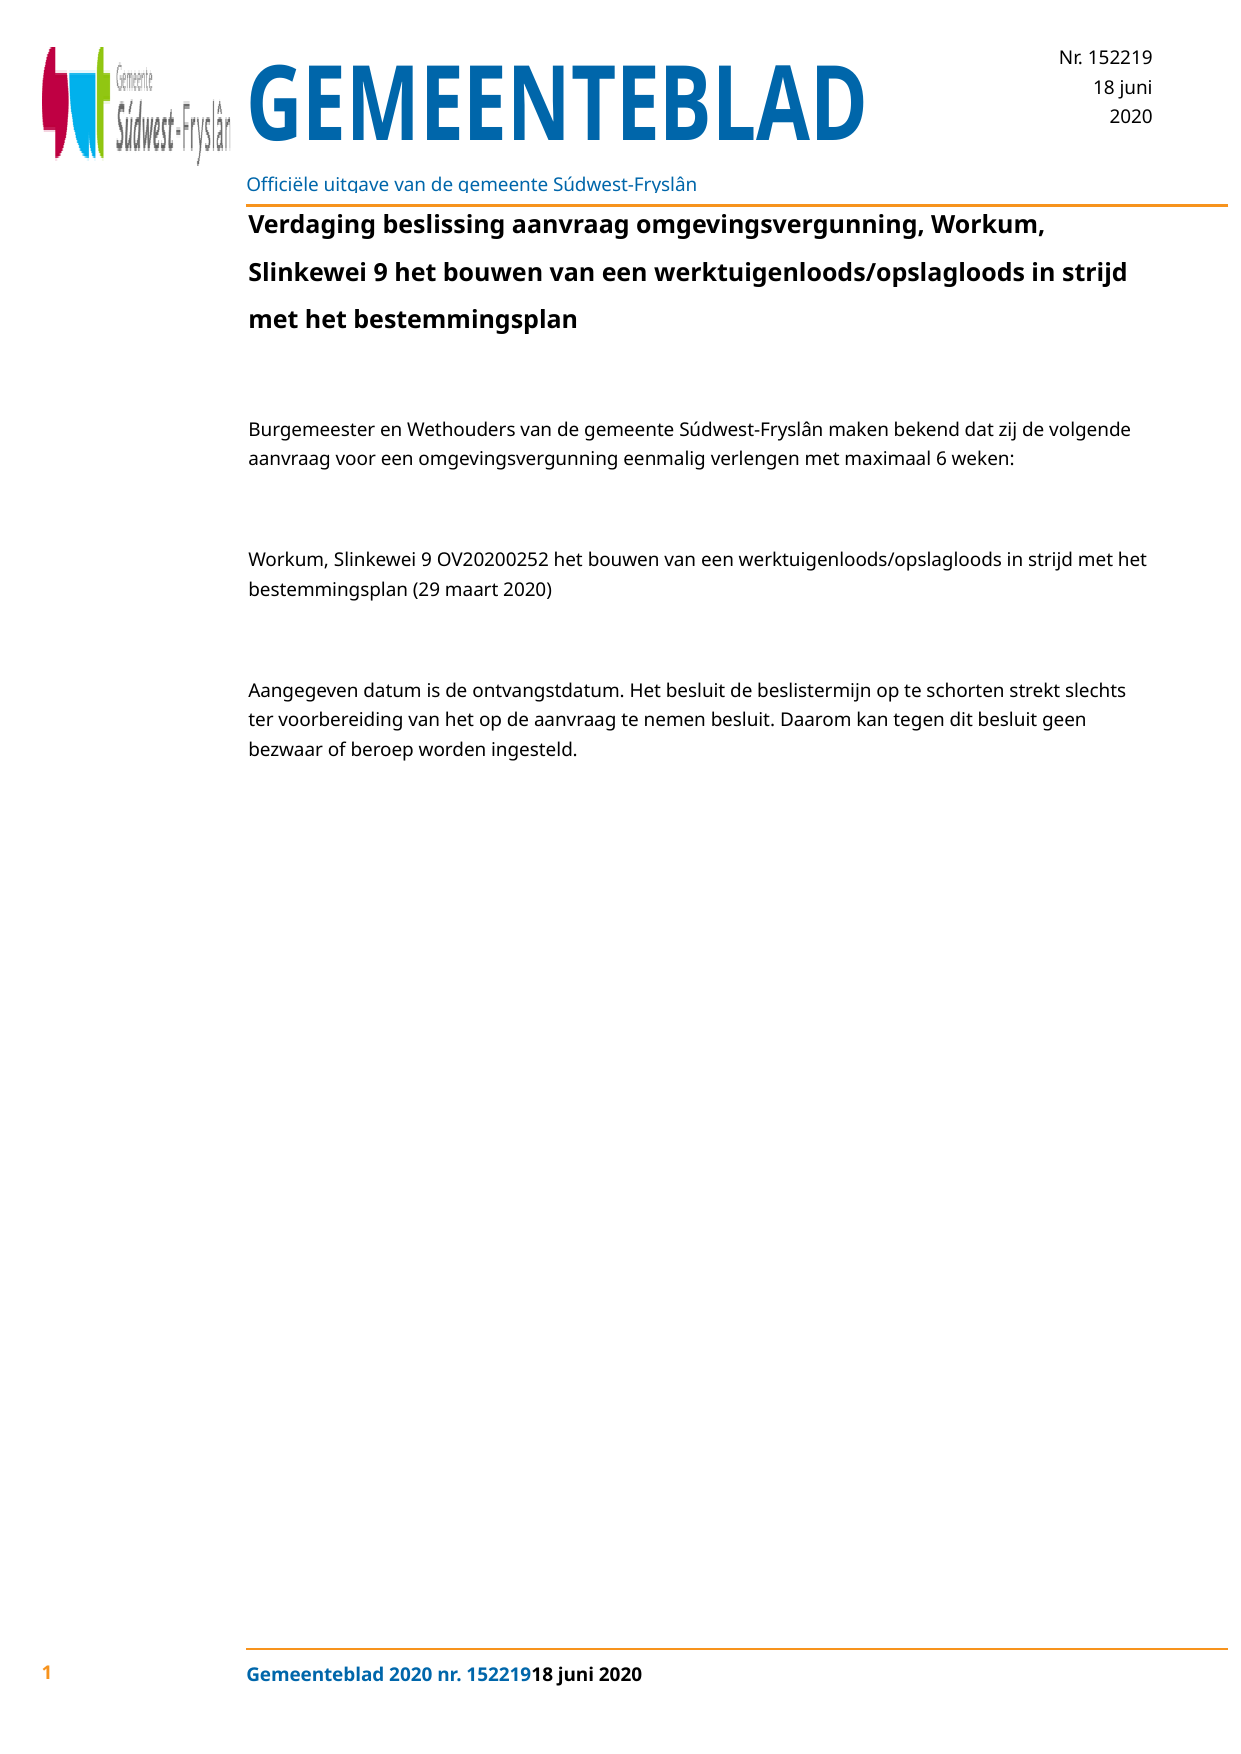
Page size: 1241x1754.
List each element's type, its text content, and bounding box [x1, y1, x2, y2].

text Aangegeven datum is de ontvangstdatum. Het besluit de beslistermijn op te schorten strekt slechts ter voorbereiding van het op de aanvraag te nemen besluit. Daarom kan tegen dit besluit geen bezwaar of beroep worden ingesteld. [248, 677, 1152, 762]
text Verdaging beslissing aanvraag omgevingsvergunning, Workum, Slinkewei 9 het bouwen van een werktuigenloods/opslagloods in strijd met het bestemmingsplan [248, 207, 1152, 336]
text Workum, Slinkewei 9 OV20200252 het bouwen van een werktuigenloods/opslagloods in strijd met het bestemmingsplan (29 maart 2020) [248, 546, 1152, 602]
text Burgemeester en Wethouders van de gemeente Súdwest-Fryslân maken bekend dat zij de volgende aanvraag voor een omgevingsvergunning eenmalig verlengen met maximaal 6 weken: [248, 416, 1152, 471]
picture [41, 47, 231, 172]
